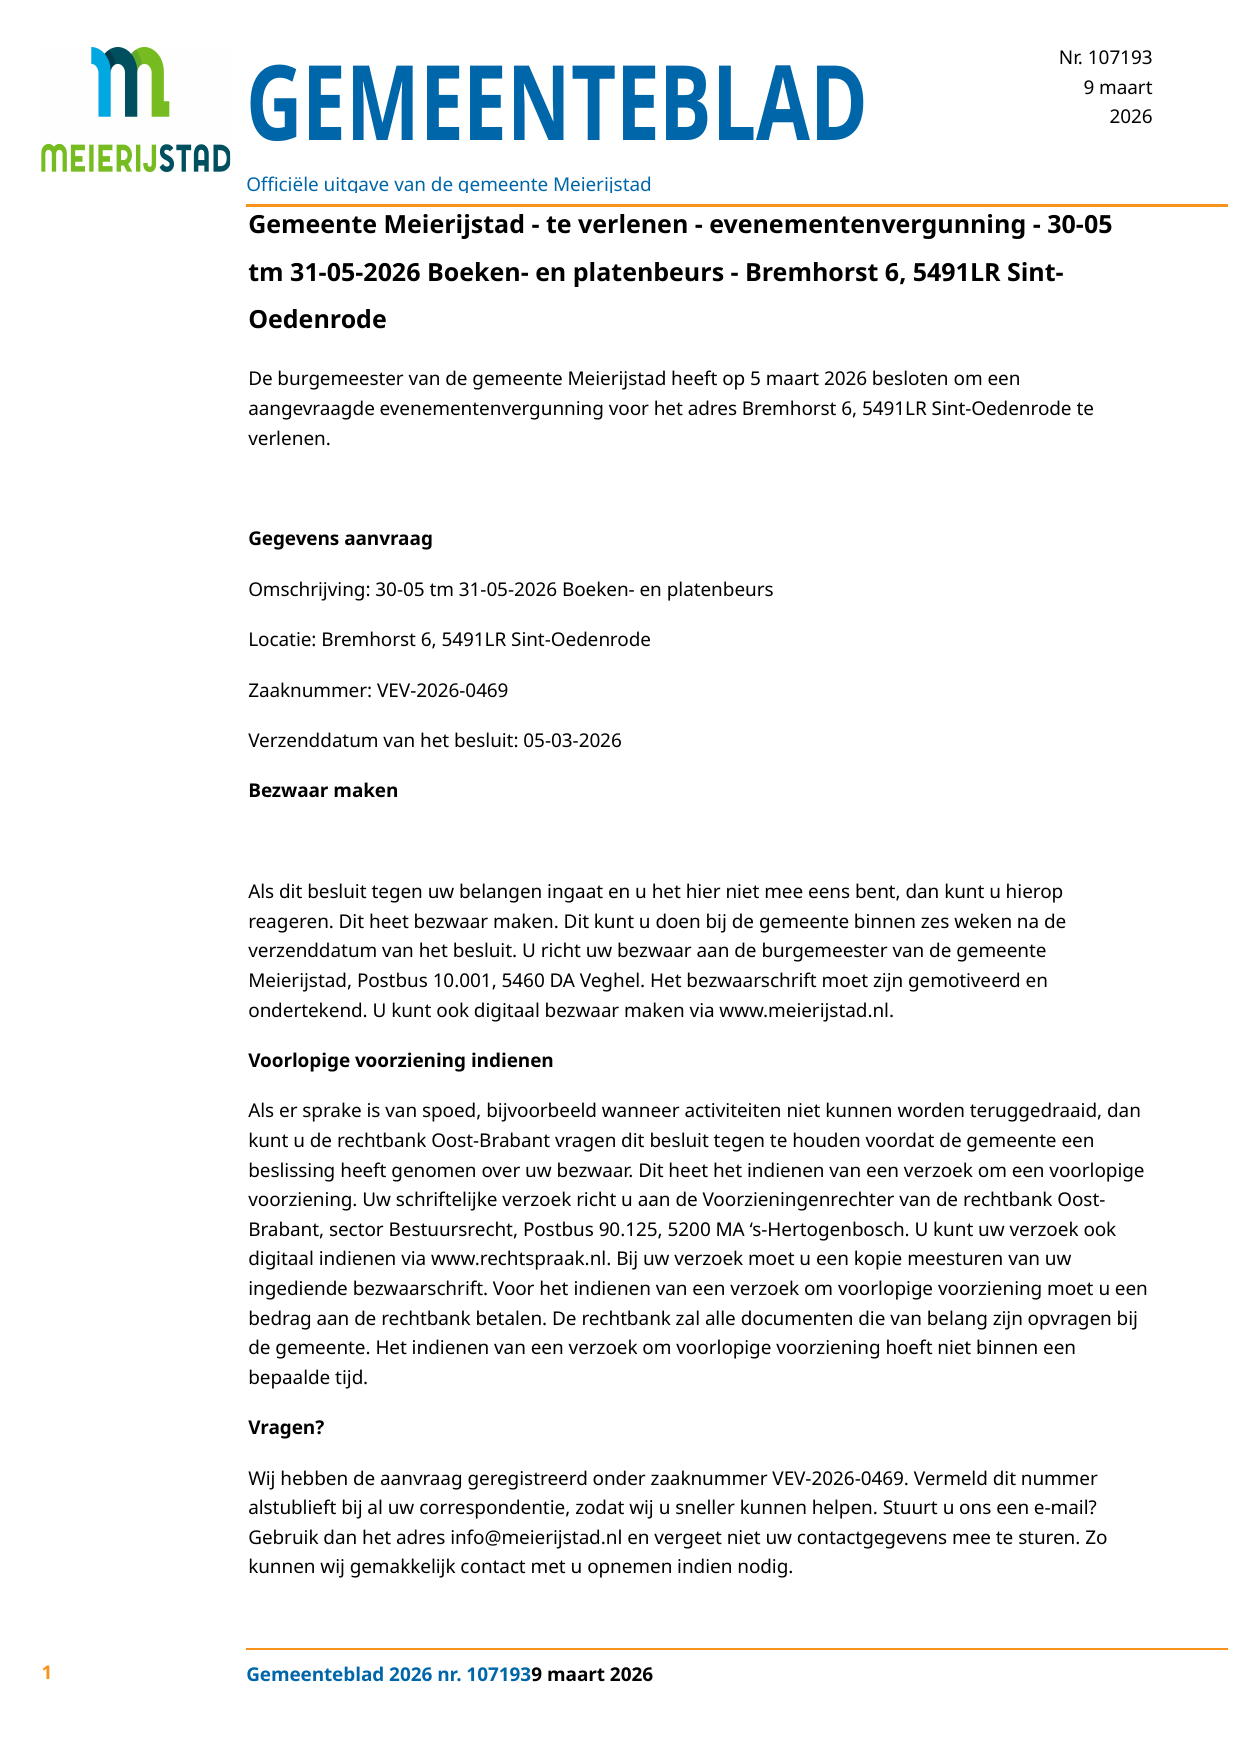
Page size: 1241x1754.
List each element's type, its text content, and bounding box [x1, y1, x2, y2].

text Bezwaar maken [248, 778, 1152, 803]
text Zaaknummer: VEV-2026-0469 [248, 677, 1152, 702]
text Vragen? [248, 1414, 1152, 1440]
text Verzenddatum van het besluit: 05-03-2026 [248, 727, 1152, 753]
text De burgemeester van de gemeente Meierijstad heeft op 5 maart 2026 besloten om een aangevraagde evenementenvergunning voor het adres Bremhorst 6, 5491LR Sint-Oedenrode te verlenen. [248, 366, 1152, 450]
text Voorlopige voorziening indienen [248, 1047, 1152, 1073]
picture [41, 47, 231, 172]
text Wij hebben de aanvraag geregistreerd onder zaaknummer VEV-2026-0469. Vermeld dit nummer alstublieft bij al uw correspondentie, zodat wij u sneller kunnen helpen. Stuurt u ons een e-mail? Gebruik dan het adres info@meierijstad.nl en vergeet niet uw contactgegevens mee te sturen. Zo kunnen wij gemakkelijk contact met u opnemen indien nodig. [248, 1465, 1152, 1579]
text Omschrijving: 30-05 tm 31-05-2026 Boeken- en platenbeurs [248, 576, 1152, 602]
text Gegevens aanvraag [248, 526, 1152, 551]
text Als er sprake is van spoed, bijvoorbeeld wanneer activiteiten niet kunnen worden teruggedraaid, dan kunt u de rechtbank Oost-Brabant vragen dit besluit tegen te houden voordat de gemeente een beslissing heeft genomen over uw bezwaar. Dit heet het indienen van een verzoek om een voorlopige voorziening. Uw schriftelijke verzoek richt u aan de Voorzieningenrechter van de rechtbank Oost-Brabant, sector Bestuursrecht, Postbus 90.125, 5200 MA ‘s-Hertogenbosch. U kunt uw verzoek ook digitaal indienen via www.rechtspraak.nl. Bij uw verzoek moet u een kopie meesturen van uw ingediende bezwaarschrift. Voor het indienen van een verzoek om voorlopige voorziening moet u een bedrag aan de rechtbank betalen. De rechtbank zal alle documenten die van belang zijn opvragen bij de gemeente. Het indienen van een verzoek om voorlopige voorziening hoeft niet binnen een bepaalde tijd. [248, 1098, 1152, 1389]
text Locatie: Bremhorst 6, 5491LR Sint-Oedenrode [248, 626, 1152, 652]
text Gemeente Meierijstad - te verlenen - evenementenvergunning - 30-05 tm 31-05-2026 Boeken- en platenbeurs - Bremhorst 6, 5491LR Sint-Oedenrode [248, 207, 1152, 336]
text Als dit besluit tegen uw belangen ingaat en u het hier niet mee eens bent, dan kunt u hierop reageren. Dit heet bezwaar maken. Dit kunt u doen bij de gemeente binnen zes weken na de verzenddatum van het besluit. U richt uw bezwaar aan de burgemeester van de gemeente Meierijstad, Postbus 10.001, 5460 DA Veghel. Het bezwaarschrift moet zijn gemotiveerd en ondertekend. U kunt ook digitaal bezwaar maken via www.meierijstad.nl. [248, 878, 1152, 1022]
